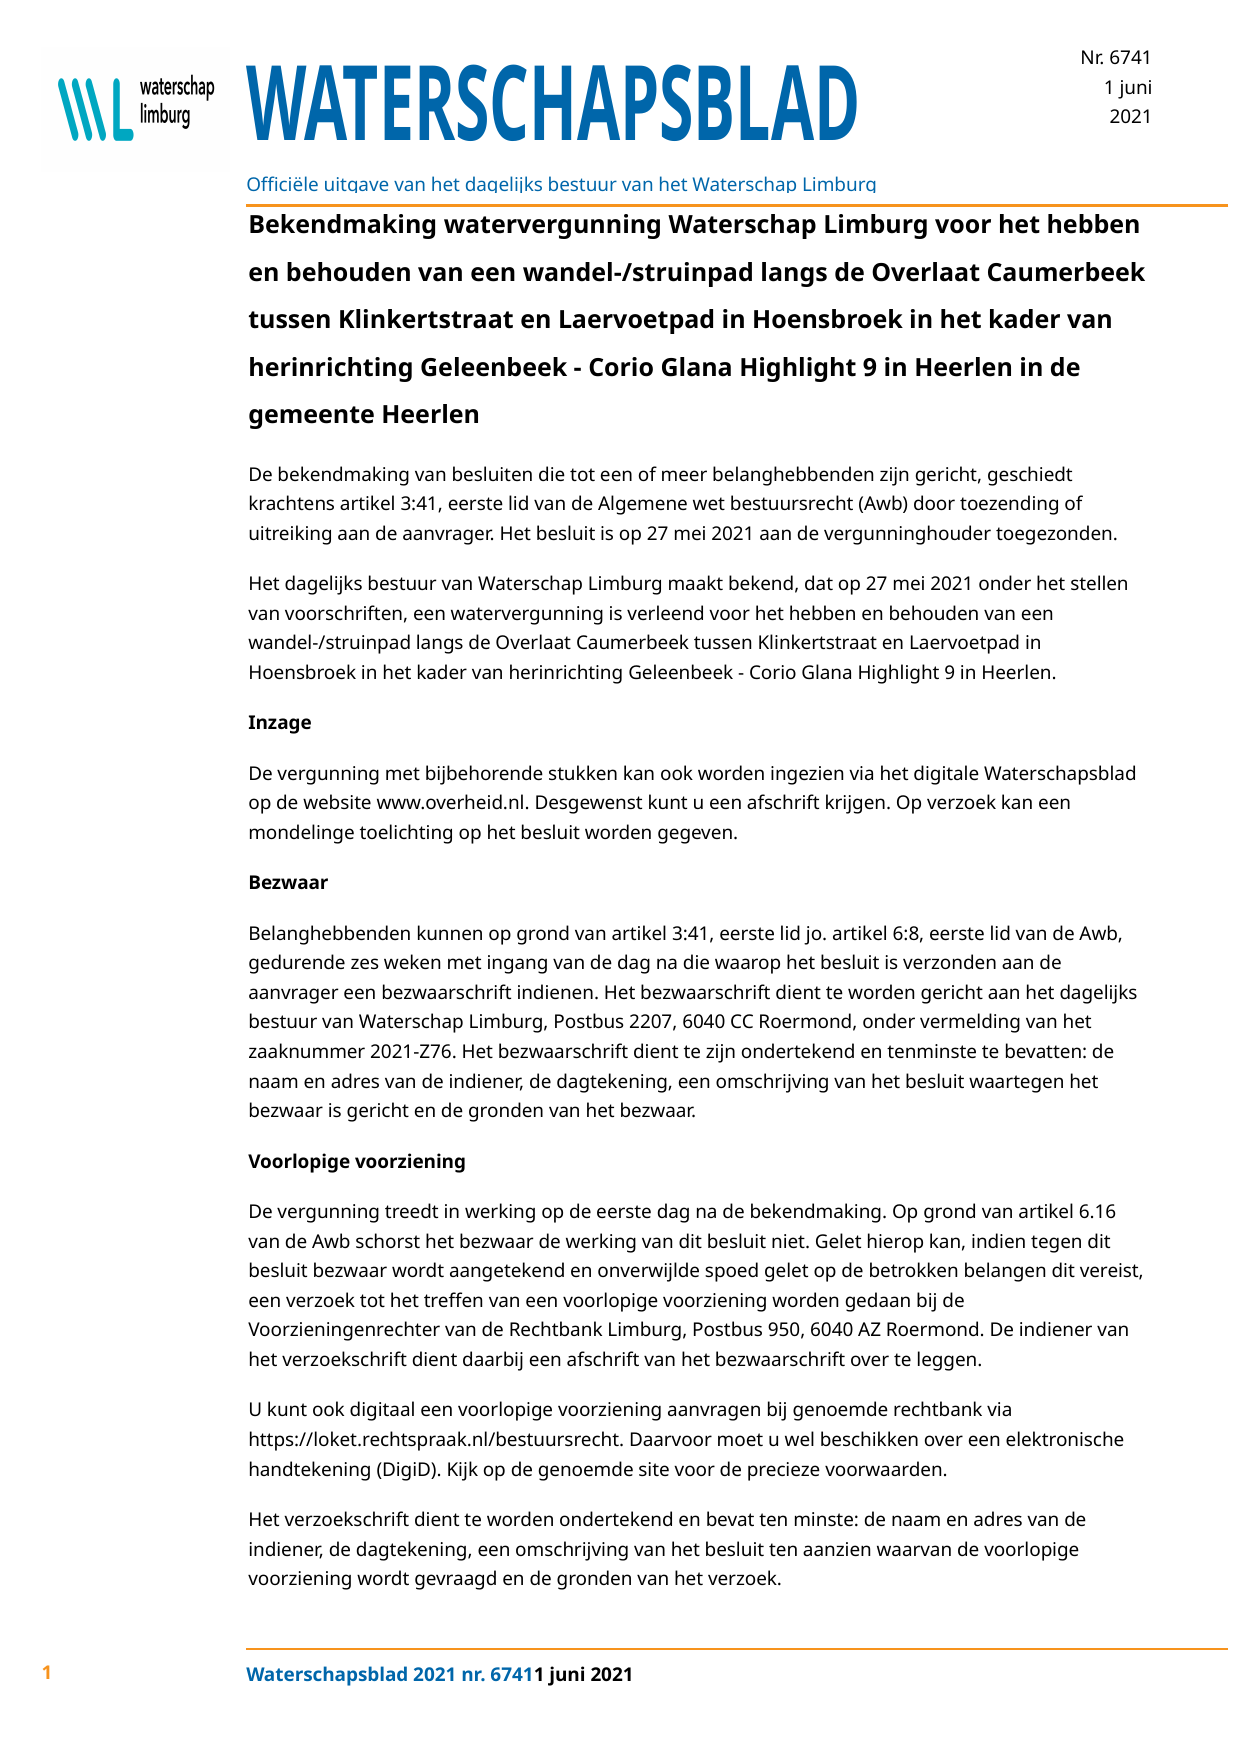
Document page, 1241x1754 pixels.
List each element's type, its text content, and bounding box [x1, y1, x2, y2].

text De bekendmaking van besluiten die tot een of meer belanghebbenden zijn gericht, geschiedt krachtens artikel 3:41, eerste lid van de Algemene wet bestuursrecht (Awb) door toezending of uitreiking aan de aanvrager. Het besluit is op 27 mei 2021 aan de vergunninghouder toegezonden. [248, 461, 1152, 546]
text Bezwaar [248, 869, 1152, 895]
text Het verzoekschrift dient te worden ondertekend en bevat ten minste: de naam en adres van de indiener, de dagtekening, een omschrijving van het besluit ten aanzien waarvan de voorlopige voorziening wordt gevraagd en de gronden van het verzoek. [248, 1506, 1152, 1591]
text Voorlopige voorziening [248, 1148, 1152, 1173]
text Belanghebbenden kunnen op grond van artikel 3:41, eerste lid jo. artikel 6:8, eerste lid van de Awb, gedurende zes weken met ingang van de dag na die waarop het besluit is verzonden aan de aanvrager een bezwaarschrift indienen. Het bezwaarschrift dient te worden gericht aan het dagelijks bestuur van Waterschap Limburg, Postbus 2207, 6040 CC Roermond, onder vermelding van het zaaknummer 2021-Z76. Het bezwaarschrift dient te zijn ondertekend en tenminste te bevatten: de naam en adres van de indiener, de dagtekening, een omschrijving van het besluit waartegen het bezwaar is gericht en de gronden van het bezwaar. [248, 920, 1152, 1123]
text U kunt ook digitaal een voorlopige voorziening aanvragen bij genoemde rechtbank via https://loket.rechtspraak.nl/bestuursrecht. Daarvoor moet u wel beschikken over een elektronische handtekening (DigiD). Kijk op de genoemde site voor de precieze voorwaarden. [248, 1397, 1152, 1481]
text Het dagelijks bestuur van Waterschap Limburg maakt bekend, dat op 27 mei 2021 onder het stellen van voorschriften, een watervergunning is verleend voor het hebben en behouden van een wandel-/struinpad langs de Overlaat Caumerbeek tussen Klinkertstraat en Laervoetpad in Hoensbroek in het kader van herinrichting Geleenbeek - Corio Glana Highlight 9 in Heerlen. [248, 570, 1152, 685]
text Inzage [248, 709, 1152, 735]
text De vergunning treedt in werking op de eerste dag na de bekendmaking. Op grond van artikel 6.16 van de Awb schorst het bezwaar de werking van dit besluit niet. Gelet hierop kan, indien tegen dit besluit bezwaar wordt aangetekend en onverwijlde spoed gelet op de betrokken belangen dit vereist, een verzoek tot het treffen van een voorlopige voorziening worden gedaan bij de Voorzieningenrechter van de Rechtbank Limburg, Postbus 950, 6040 AZ Roermond. De indiener van het verzoekschrift dient daarbij een afschrift van het bezwaarschrift over te leggen. [248, 1198, 1152, 1372]
text Bekendmaking watervergunning Waterschap Limburg voor het hebben en behouden van een wandel-/struinpad langs de Overlaat Caumerbeek tussen Klinkertstraat en Laervoetpad in Hoensbroek in het kader van herinrichting Geleenbeek - Corio Glana Highlight 9 in Heerlen in de gemeente Heerlen [248, 207, 1152, 431]
picture [41, 47, 231, 172]
text De vergunning met bijbehorende stukken kan ook worden ingezien via het digitale Waterschapsblad op de website www.overheid.nl. Desgewenst kunt u een afschrift krijgen. Op verzoek kan een mondelinge toelichting op het besluit worden gegeven. [248, 760, 1152, 845]
